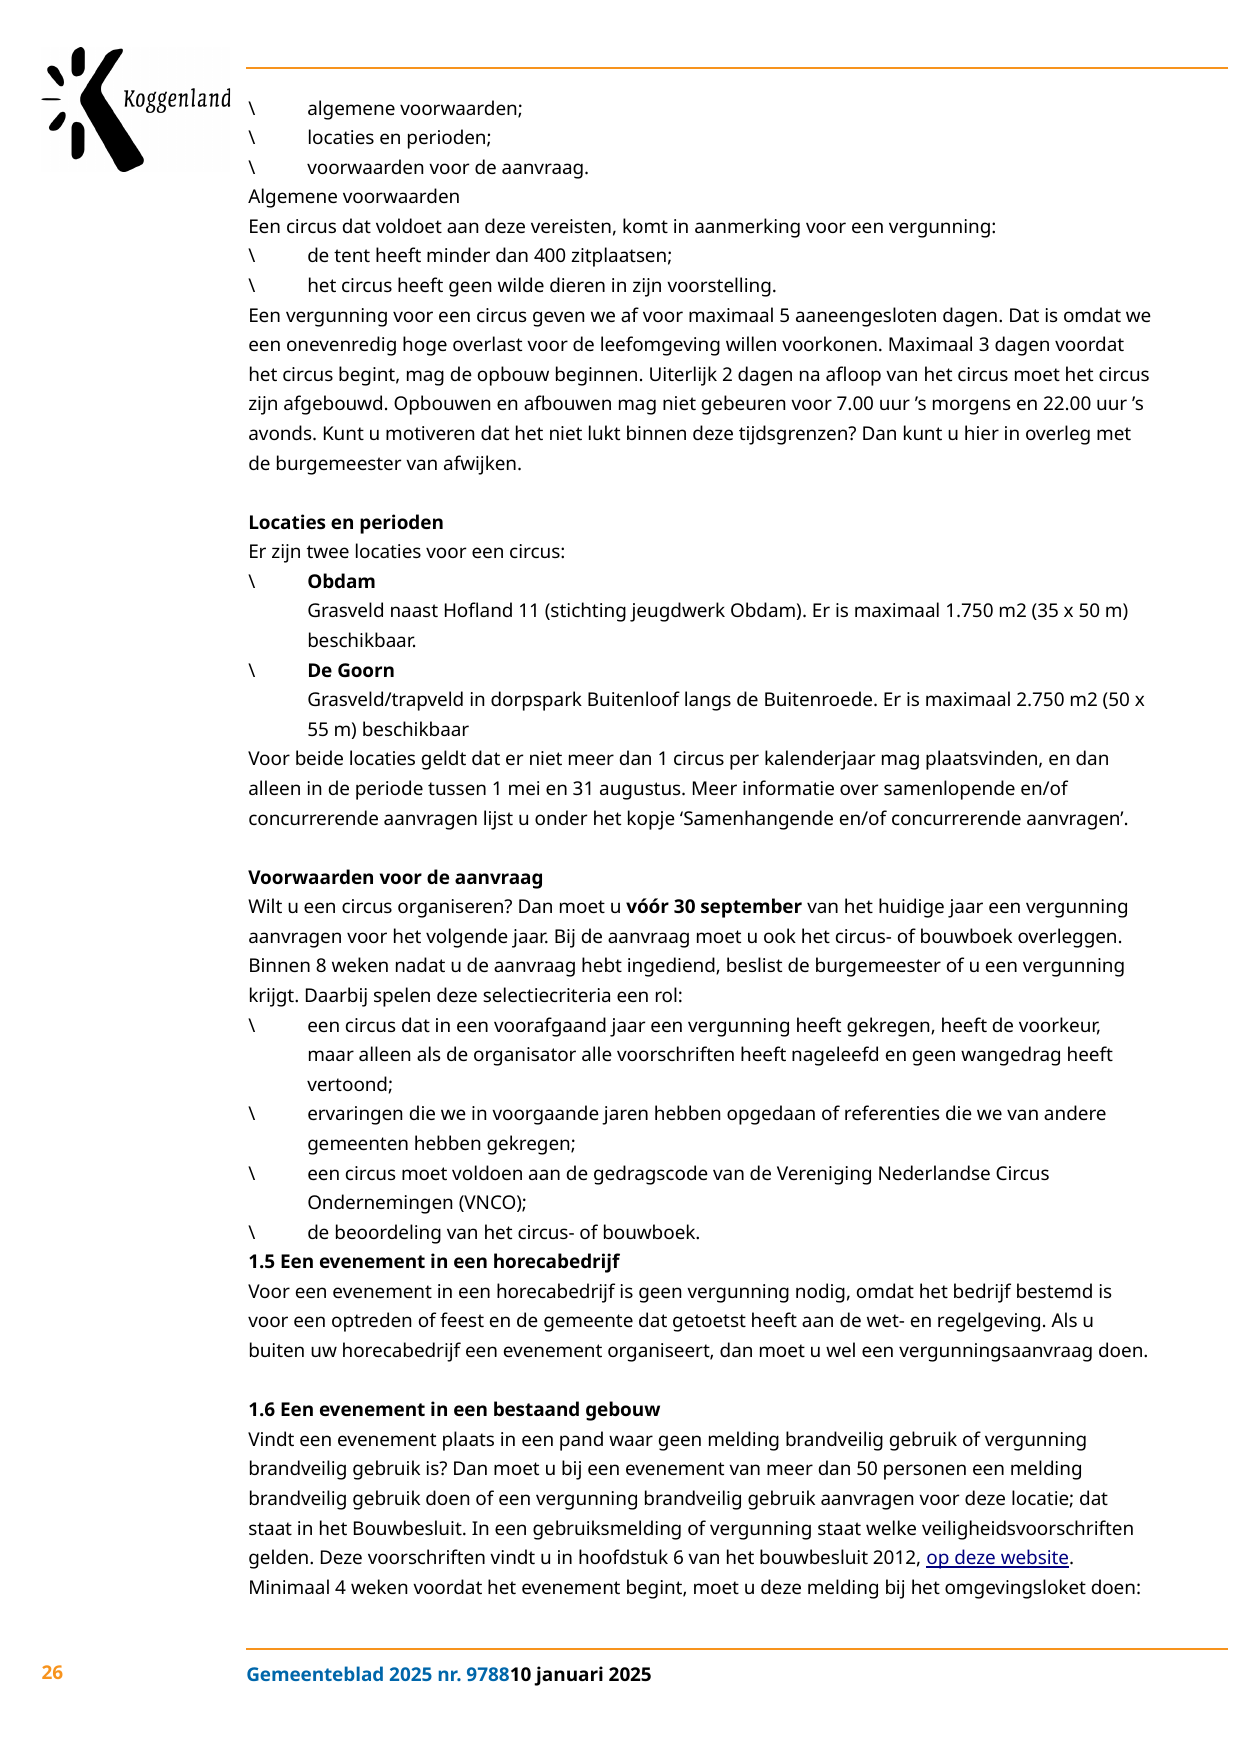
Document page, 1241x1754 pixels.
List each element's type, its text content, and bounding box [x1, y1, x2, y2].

text Een circus dat voldoet aan deze vereisten, komt in aanmerking voor een vergunning: [248, 213, 1152, 239]
text Vindt een evenement plaats in een pand waar geen melding brandveilig gebruik of vergunning brandveilig gebruik is? Dan moet u bij een evenement van meer dan 50 personen een melding brandveilig gebruik doen of een vergunning brandveilig gebruik aanvragen voor deze locatie; dat staat in het Bouwbesluit. In een gebruiksmelding of vergunning staat welke veiligheidsvoorschriften gelden. Deze voorschriften vindt u in hoofdstuk 6 van het bouwbesluit 2012, op deze website. Minimaal 4 weken voordat het evenement begint, moet u deze melding bij het omgevingsloket doen: [248, 1426, 1152, 1600]
list Grasveld/trapveld in dorpspark Buitenloof langs de Buitenroede. Er is maximaal 2.750 m2 (50 x 55 m) beschikbaar [248, 686, 1152, 742]
text Een vergunning voor een circus geven we af voor maximaal 5 aaneengesloten dagen. Dat is omdat we een onevenredig hoge overlast voor de leefomgeving willen voorkonen. Maximaal 3 dagen voordat het circus begint, mag de opbouw beginnen. Uiterlijk 2 dagen na afloop van het circus moet het circus zijn afgebouwd. Opbouwen en afbouwen mag niet gebeuren voor 7.00 uur ’s morgens en 22.00 uur ’s avonds. Kunt u motiveren dat het niet lukt binnen deze tijdsgrenzen? Dan kunt u hier in overleg met de burgemeester van afwijken. [248, 302, 1152, 476]
text 1.6 Een evenement in een bestaand gebouw [248, 1396, 1152, 1422]
list Obdam [248, 568, 1152, 594]
text Voor een evenement in een horecabedrijf is geen vergunning nodig, omdat het bedrijf bestemd is voor een optreden of feest en de gemeente dat getoetst heeft aan de wet- en regelgeving. Als u buiten uw horecabedrijf een evenement organiseert, dan moet u wel een vergunningsaanvraag doen. [248, 1278, 1152, 1363]
list ervaringen die we in voorgaande jaren hebben opgedaan of referenties die we van andere gemeenten hebben gekregen; [248, 1101, 1152, 1156]
picture [41, 47, 231, 172]
text Wilt u een circus organiseren? Dan moet u vóór 30 september van het huidige jaar een vergunning aanvragen voor het volgende jaar. Bij de aanvraag moet u ook het circus- of bouwboek overleggen. Binnen 8 weken nadat u de aanvraag hebt ingediend, beslist de burgemeester of u een vergunning krijgt. Daarbij spelen deze selectiecriteria een rol: [248, 893, 1152, 1008]
list de tent heeft minder dan 400 zitplaatsen; [248, 243, 1152, 268]
text Voor beide locaties geldt dat er niet meer dan 1 circus per kalenderjaar mag plaatsvinden, en dan alleen in de periode tussen 1 mei en 31 augustus. Meer informatie over samenlopende en/of concurrerende aanvragen lijst u onder het kopje ‘Samenhangende en/of concurrerende aanvragen’. [248, 746, 1152, 831]
list Grasveld naast Hofland 11 (stichting jeugdwerk Obdam). Er is maximaal 1.750 m2 (35 x 50 m) beschikbaar. [248, 598, 1152, 653]
text Er zijn twee locaties voor een circus: [248, 538, 1152, 564]
list een circus dat in een voorafgaand jaar een vergunning heeft gekregen, heeft de voorkeur, maar alleen als de organisator alle voorschriften heeft nageleefd en geen wangedrag heeft vertoond; [248, 1012, 1152, 1097]
list De Goorn [248, 657, 1152, 683]
text Locaties en perioden [248, 509, 1152, 535]
list een circus moet voldoen aan de gedragscode van de Vereniging Nederlandse Circus Ondernemingen (VNCO); [248, 1160, 1152, 1215]
list de beoordeling van het circus- of bouwboek. [248, 1219, 1152, 1245]
list algemene voorwaarden; [248, 95, 1152, 121]
text Voorwaarden voor de aanvraag [248, 864, 1152, 890]
list voorwaarden voor de aanvraag. [248, 154, 1152, 180]
text Algemene voorwaarden [248, 183, 1152, 209]
list locaties en perioden; [248, 124, 1152, 150]
list het circus heeft geen wilde dieren in zijn voorstelling. [248, 272, 1152, 298]
text 1.5 Een evenement in een horecabedrijf [248, 1248, 1152, 1274]
